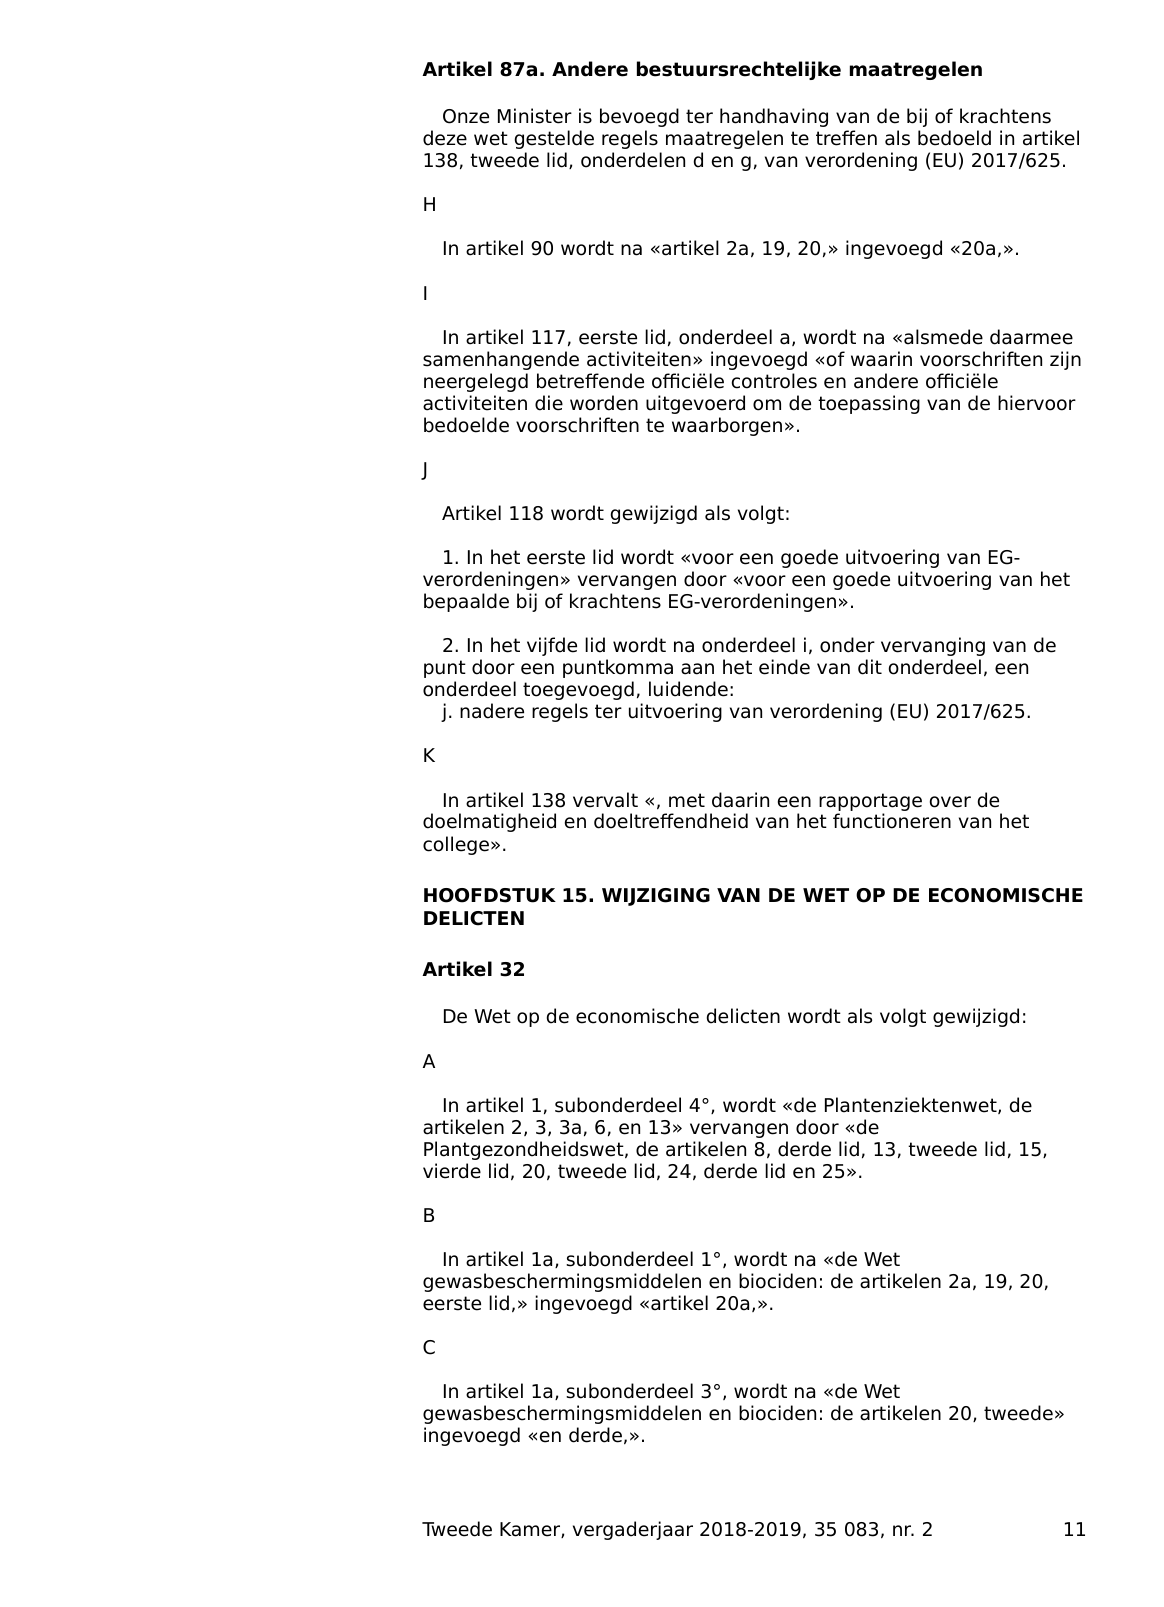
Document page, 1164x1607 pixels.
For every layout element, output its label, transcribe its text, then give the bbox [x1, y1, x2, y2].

text In artikel 138 vervalt «, met daarin een rapportage over de doelmatigheid en doeltreffendheid van het functioneren van het college». [422, 789, 1087, 855]
text In artikel 90 wordt na «artikel 2a, 19, 20,» ingevoegd «20a,». [422, 238, 1087, 260]
text In artikel 1a, subonderdeel 1°, wordt na «de Wet gewasbeschermingsmiddelen en biociden: de artikelen 2a, 19, 20, eerste lid,» ingevoegd «artikel 20a,». [422, 1249, 1087, 1315]
text K [422, 745, 1087, 767]
subtitle Artikel 32 [422, 959, 1087, 981]
subtitle Artikel 87a. Andere bestuursrechtelijke maatregelen [422, 59, 1087, 81]
subtitle HOOFDSTUK 15. WIJZIGING VAN DE WET OP DE ECONOMISCHE DELICTEN [422, 885, 1087, 929]
text J [422, 459, 1087, 481]
text De Wet op de economische delicten wordt als volgt gewijzigd: [422, 1006, 1087, 1028]
text H [422, 194, 1087, 216]
text I [422, 282, 1087, 304]
text In artikel 117, eerste lid, onderdeel a, wordt na «alsmede daarmee samenhangende activiteiten» ingevoegd «of waarin voorschriften zijn neergelegd betreffende officiële controles en andere officiële activiteiten die worden uitgevoerd om de toepassing van de hiervoor bedoelde voorschriften te waarborgen». [422, 327, 1087, 437]
text In artikel 1a, subonderdeel 3°, wordt na «de Wet gewasbeschermingsmiddelen en biociden: de artikelen 20, tweede» ingevoegd «en derde,». [422, 1381, 1087, 1447]
text C [422, 1337, 1087, 1359]
text 1. In het eerste lid wordt «voor een goede uitvoering van EG-verordeningen» vervangen door «voor een goede uitvoering van het bepaalde bij of krachtens EG-verordeningen». [422, 547, 1087, 613]
text Artikel 118 wordt gewijzigd als volgt: [422, 503, 1087, 525]
text Onze Minister is bevoegd ter handhaving van de bij of krachtens deze wet gestelde regels maatregelen te treffen als bedoeld in artikel 138, tweede lid, onderdelen d en g, van verordening (EU) 2017/625. [422, 106, 1087, 172]
text A [422, 1051, 1087, 1072]
text In artikel 1, subonderdeel 4°, wordt «de Plantenziektenwet, de artikelen 2, 3, 3a, 6, en 13» vervangen door «de Plantgezondheidswet, de artikelen 8, derde lid, 13, tweede lid, 15, vierde lid, 20, tweede lid, 24, derde lid en 25». [422, 1095, 1087, 1183]
text j. nadere regels ter uitvoering van verordening (EU) 2017/625. [422, 701, 1087, 723]
text B [422, 1205, 1087, 1227]
text 2. In het vijfde lid wordt na onderdeel i, onder vervanging van de punt door een puntkomma aan het einde van dit onderdeel, een onderdeel toegevoegd, luidende: [422, 635, 1087, 701]
